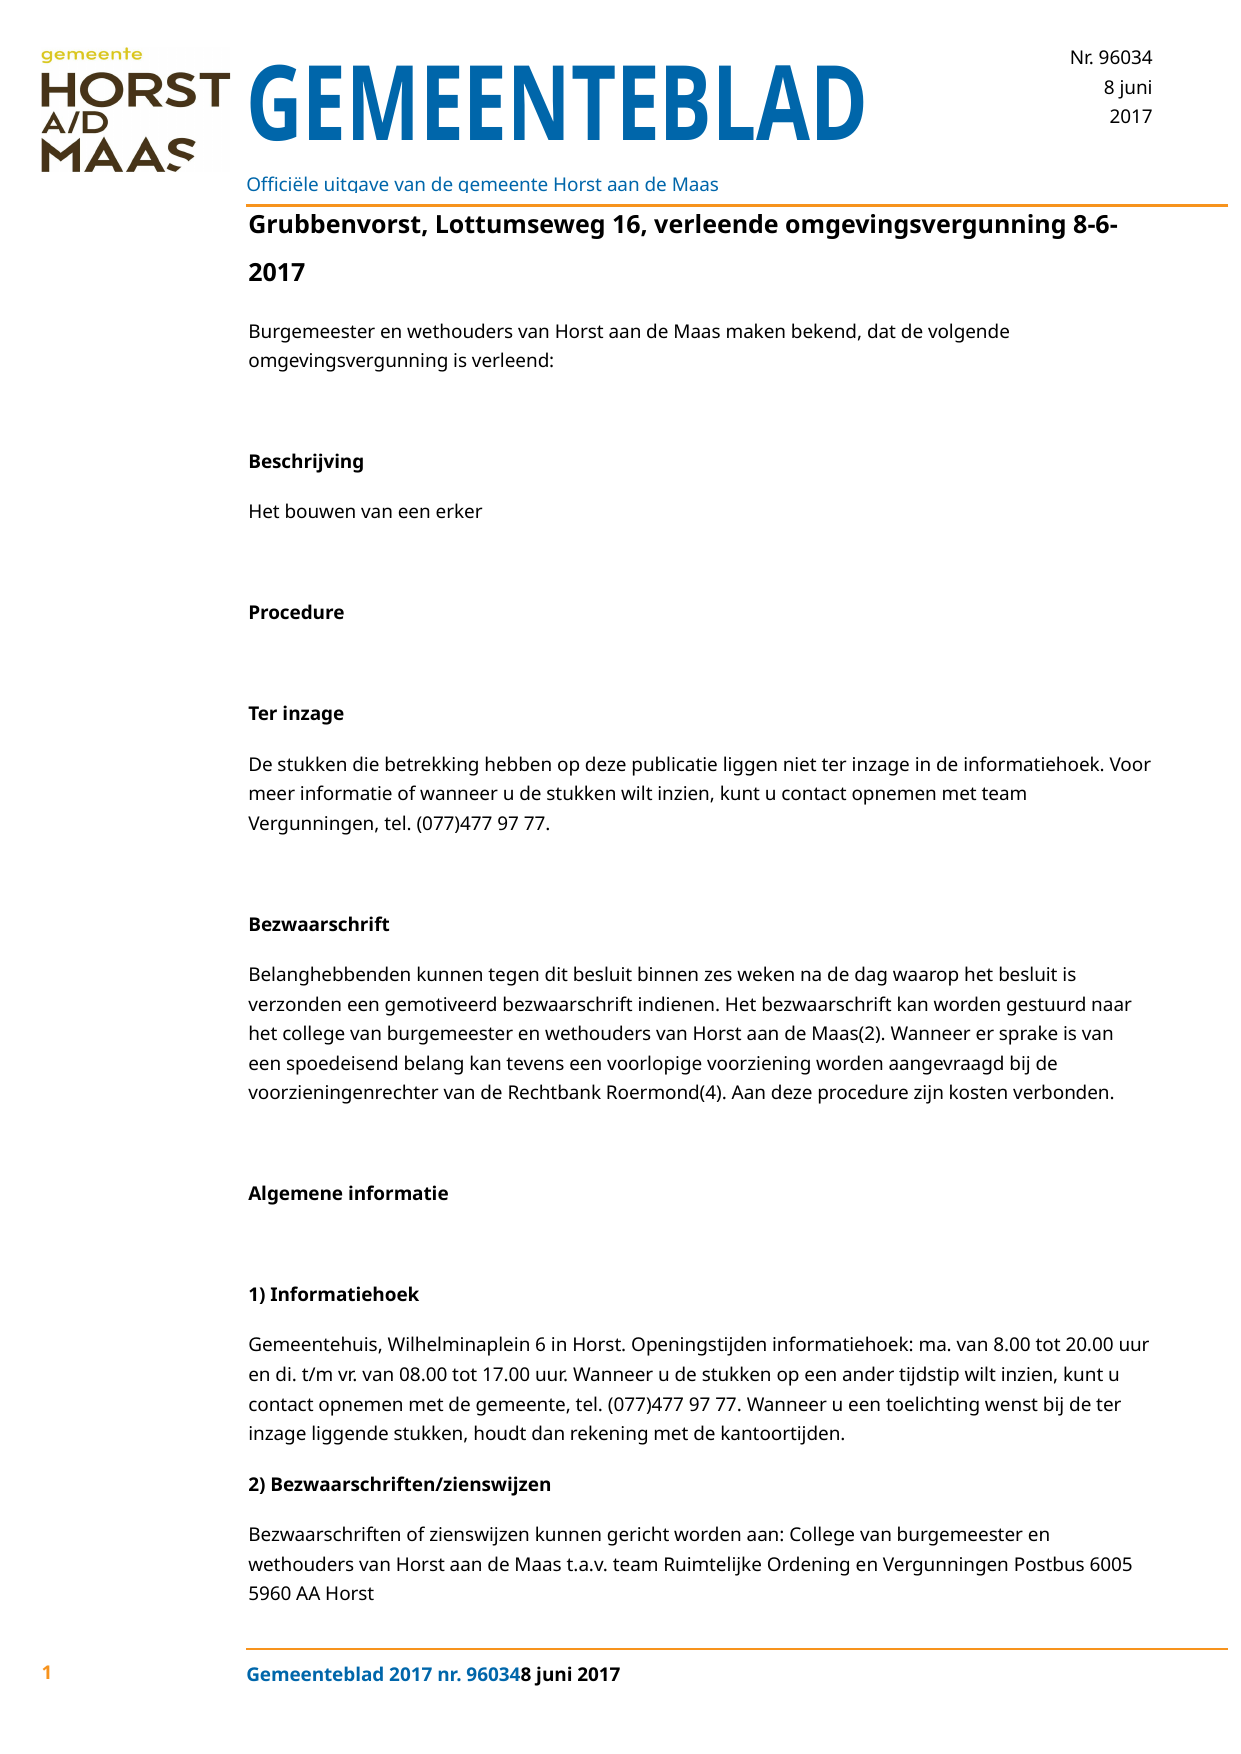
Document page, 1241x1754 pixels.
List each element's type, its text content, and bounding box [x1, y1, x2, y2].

text Procedure [248, 599, 1152, 625]
text Ter inzage [248, 700, 1152, 726]
text Belanghebbenden kunnen tegen dit besluit binnen zes weken na de dag waarop het besluit is verzonden een gemotiveerd bezwaarschrift indienen. Het bezwaarschrift kan worden gestuurd naar het college van burgemeester en wethouders van Horst aan de Maas(2). Wanneer er sprake is van een spoedeisend belang kan tevens een voorlopige voorziening worden aangevraagd bij de voorzieningenrechter van de Rechtbank Roermond(4). Aan deze procedure zijn kosten verbonden. [248, 961, 1152, 1105]
text Bezwaarschrift [248, 911, 1152, 937]
text Burgemeester en wethouders van Horst aan de Maas maken bekend, dat de volgende omgevingsvergunning is verleend: [248, 318, 1152, 373]
text 1) Informatiehoek [248, 1281, 1152, 1307]
text Bezwaarschriften of zienswijzen kunnen gericht worden aan: College van burgemeester en wethouders van Horst aan de Maas t.a.v. team Ruimtelijke Ordening en Vergunningen Postbus 6005 5960 AA Horst [248, 1521, 1152, 1606]
text Gemeentehuis, Wilhelminaplein 6 in Horst. Openingstijden informatiehoek: ma. van 8.00 tot 20.00 uur en di. t/m vr. van 08.00 tot 17.00 uur. Wanneer u de stukken op een ander tijdstip wilt inzien, kunt u contact opnemen met de gemeente, tel. (077)477 97 77. Wanneer u een toelichting wenst bij de ter inzage liggende stukken, houdt dan rekening met de kantoortijden. [248, 1332, 1152, 1446]
picture [41, 47, 231, 172]
text Grubbenvorst, Lottumseweg 16, verleende omgevingsvergunning 8-6-2017 [248, 207, 1152, 288]
text Algemene informatie [248, 1180, 1152, 1206]
text 2) Bezwaarschriften/zienswijzen [248, 1471, 1152, 1497]
text Het bouwen van een erker [248, 499, 1152, 524]
text De stukken die betrekking hebben op deze publicatie liggen niet ter inzage in de informatiehoek. Voor meer informatie of wanneer u de stukken wilt inzien, kunt u contact opnemen met team Vergunningen, tel. (077)477 97 77. [248, 751, 1152, 836]
text Beschrijving [248, 448, 1152, 474]
